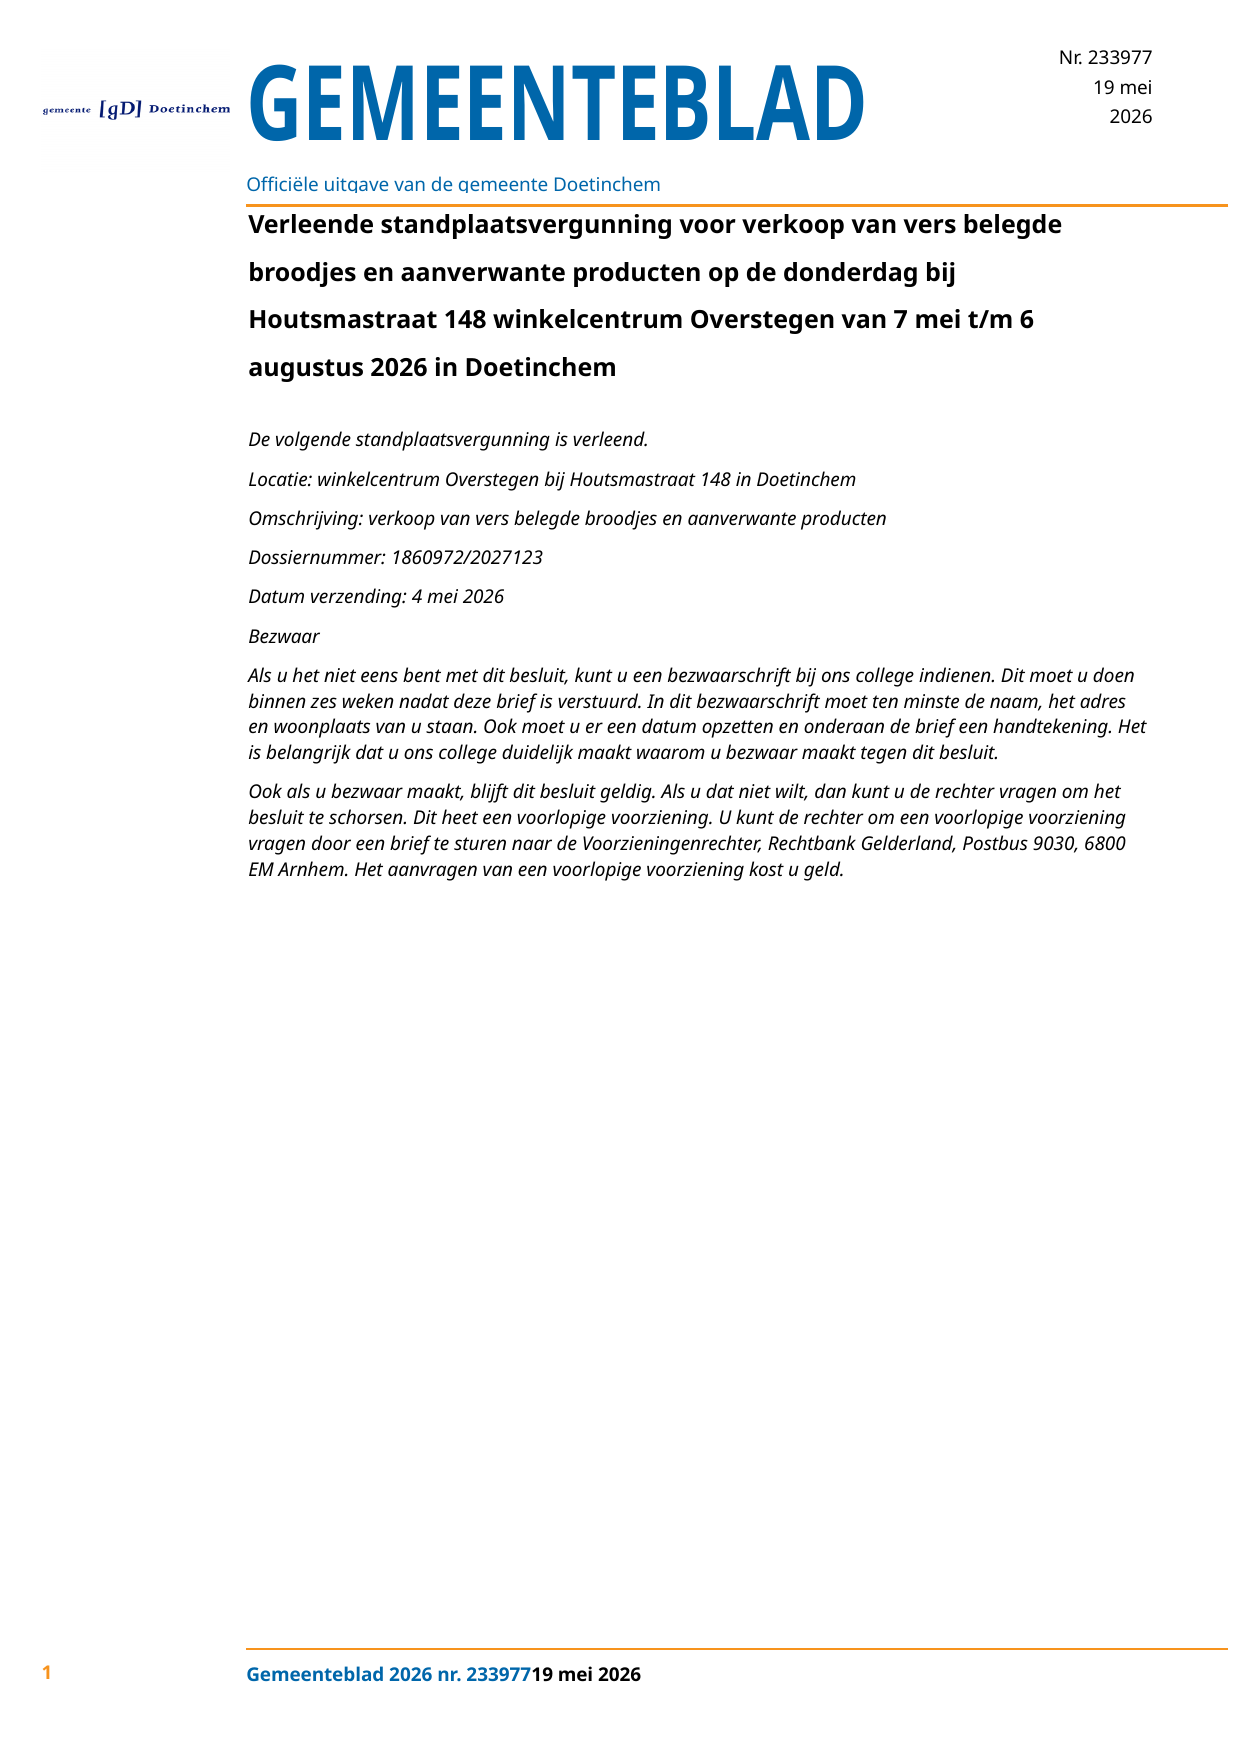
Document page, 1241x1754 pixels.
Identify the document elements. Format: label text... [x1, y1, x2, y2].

text Bezwaar [248, 623, 1152, 649]
text Verleende standplaatsvergunning voor verkoop van vers belegde broodjes en aanverwante producten op de donderdag bij Houtsmastraat 148 winkelcentrum Overstegen van 7 mei t/m 6 augustus 2026 in Doetinchem [248, 207, 1152, 384]
text De volgende standplaatsvergunning is verleend. [248, 427, 1152, 452]
text Dossiernummer: 1860972/2027123 [248, 544, 1152, 570]
text Omschrijving: verkoop van vers belegde broodjes en aanverwante producten [248, 505, 1152, 531]
text Locatie: winkelcentrum Overstegen bij Houtsmastraat 148 in Doetinchem [248, 466, 1152, 492]
picture [41, 47, 231, 172]
text Ook als u bezwaar maakt, blijft dit besluit geldig. Als u dat niet wilt, dan kunt u de rechter vragen om het besluit te schorsen. Dit heet een voorlopige voorziening. U kunt de rechter om een voorlopige voorziening vragen door een brief te sturen naar de Voorzieningenrechter, Rechtbank Gelderland, Postbus 9030, 6800 EM Arnhem. Het aanvragen van een voorlopige voorziening kost u geld. [248, 779, 1152, 882]
text Datum verzending: 4 mei 2026 [248, 584, 1152, 609]
text Als u het niet eens bent met dit besluit, kunt u een bezwaarschrift bij ons college indienen. Dit moet u doen binnen zes weken nadat deze brief is verstuurd. In dit bezwaarschrift moet ten minste de naam, het adres en woonplaats van u staan. Ook moet u er een datum opzetten en onderaan de brief een handtekening. Het is belangrijk dat u ons college duidelijk maakt waarom u bezwaar maakt tegen dit besluit. [248, 662, 1152, 765]
